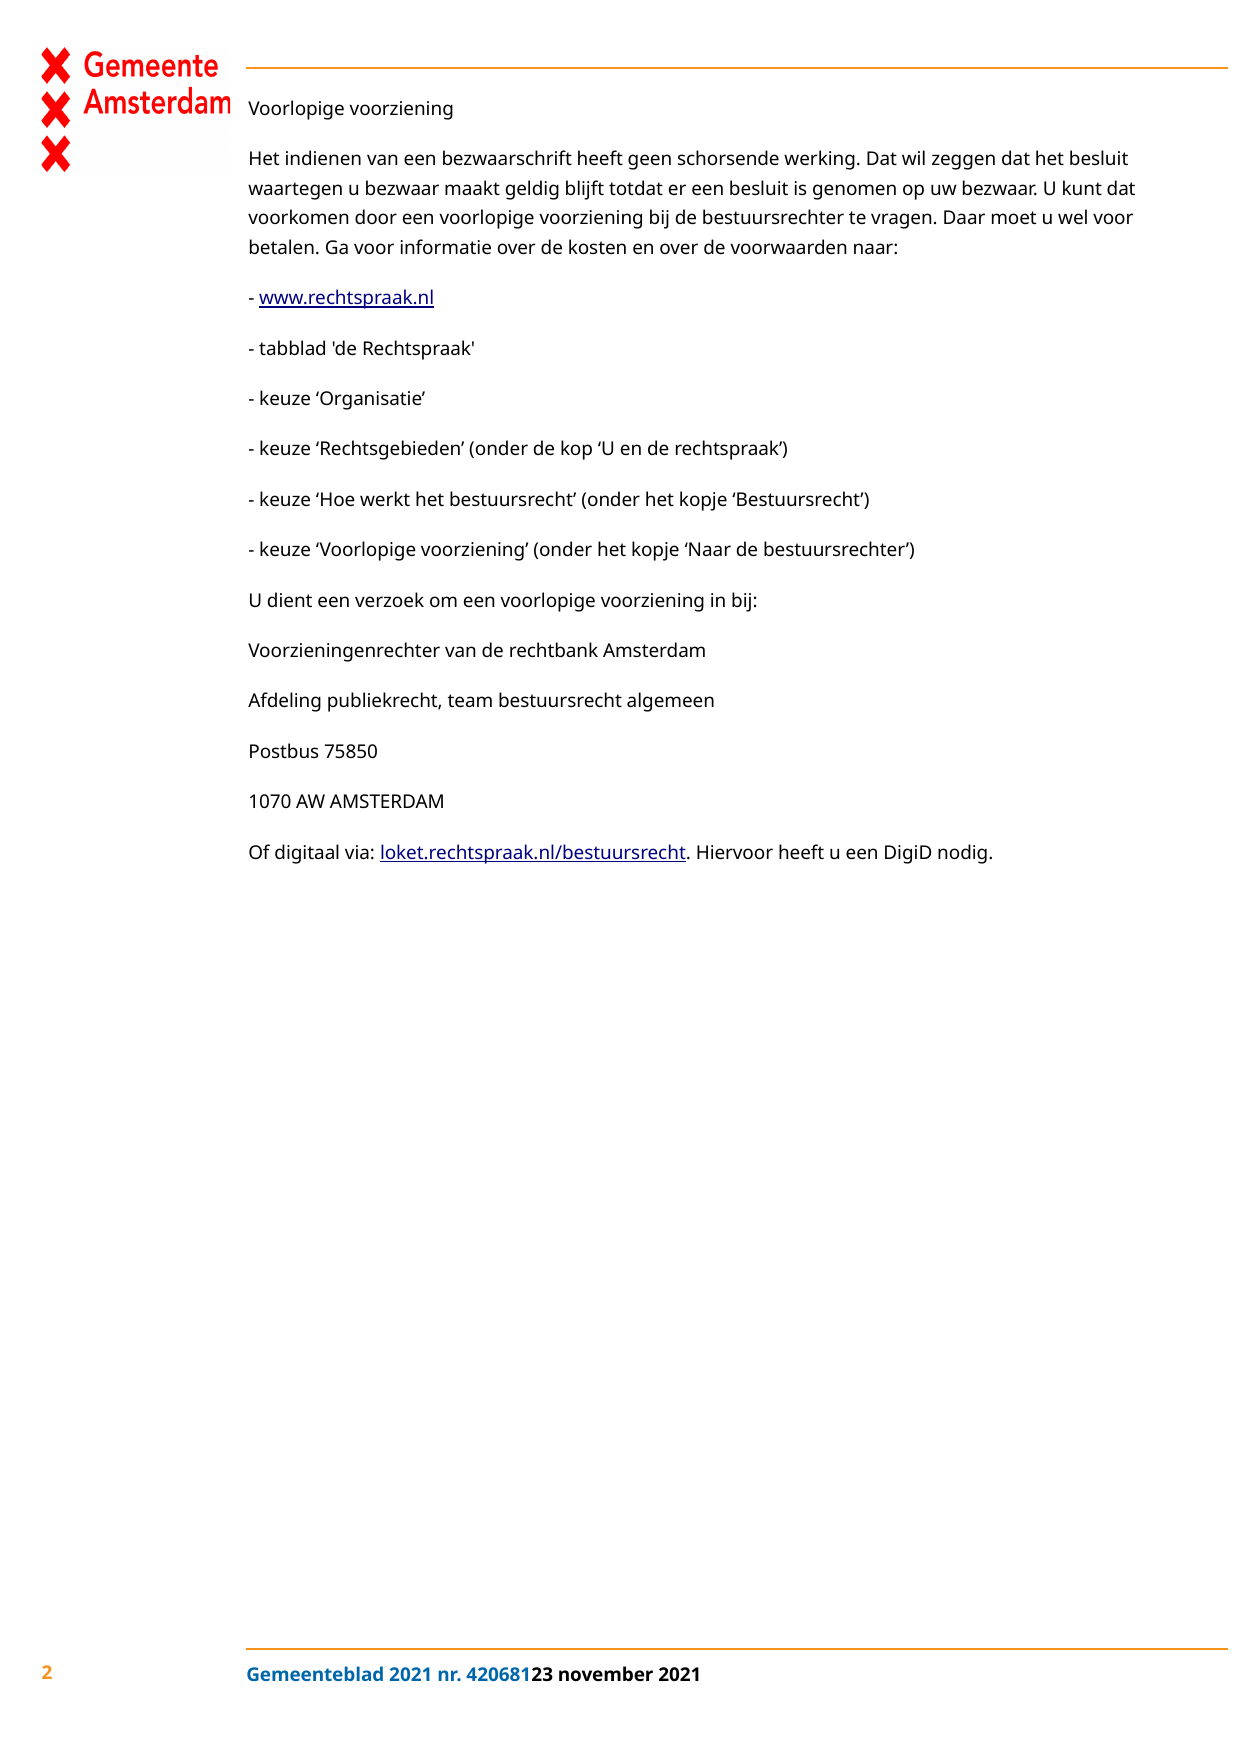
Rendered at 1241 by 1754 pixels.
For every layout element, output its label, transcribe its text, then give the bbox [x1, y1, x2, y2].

text Postbus 75850 [248, 738, 1152, 764]
text 1070 AW AMSTERDAM [248, 788, 1152, 814]
text - keuze ‘Voorlopige voorziening’ (onder het kopje ‘Naar de bestuursrechter’) [248, 536, 1152, 562]
text - www.rechtspraak.nl [248, 284, 1152, 310]
text Voorzieningenrechter van de rechtbank Amsterdam [248, 637, 1152, 663]
text Voorlopige voorziening [248, 95, 1152, 121]
text Het indienen van een bezwaarschrift heeft geen schorsende werking. Dat wil zeggen dat het besluit waartegen u bezwaar maakt geldig blijft totdat er een besluit is genomen op uw bezwaar. U kunt dat voorkomen door een voorlopige voorziening bij de bestuursrechter te vragen. Daar moet u wel voor betalen. Ga voor informatie over de kosten en over de voorwaarden naar: [248, 145, 1152, 260]
text - keuze ‘Organisatie’ [248, 385, 1152, 411]
text Afdeling publiekrecht, team bestuursrecht algemeen [248, 688, 1152, 713]
text - keuze ‘Hoe werkt het bestuursrecht’ (onder het kopje ‘Bestuursrecht’) [248, 486, 1152, 512]
text Of digitaal via: loket.rechtspraak.nl/bestuursrecht. Hiervoor heeft u een DigiD nodig. [248, 839, 1152, 865]
text - keuze ‘Rechtsgebieden’ (onder de kop ‘U en de rechtspraak’) [248, 436, 1152, 461]
text U dient een verzoek om een voorlopige voorziening in bij: [248, 587, 1152, 613]
text - tabblad 'de Rechtspraak' [248, 335, 1152, 361]
picture [41, 47, 231, 172]
